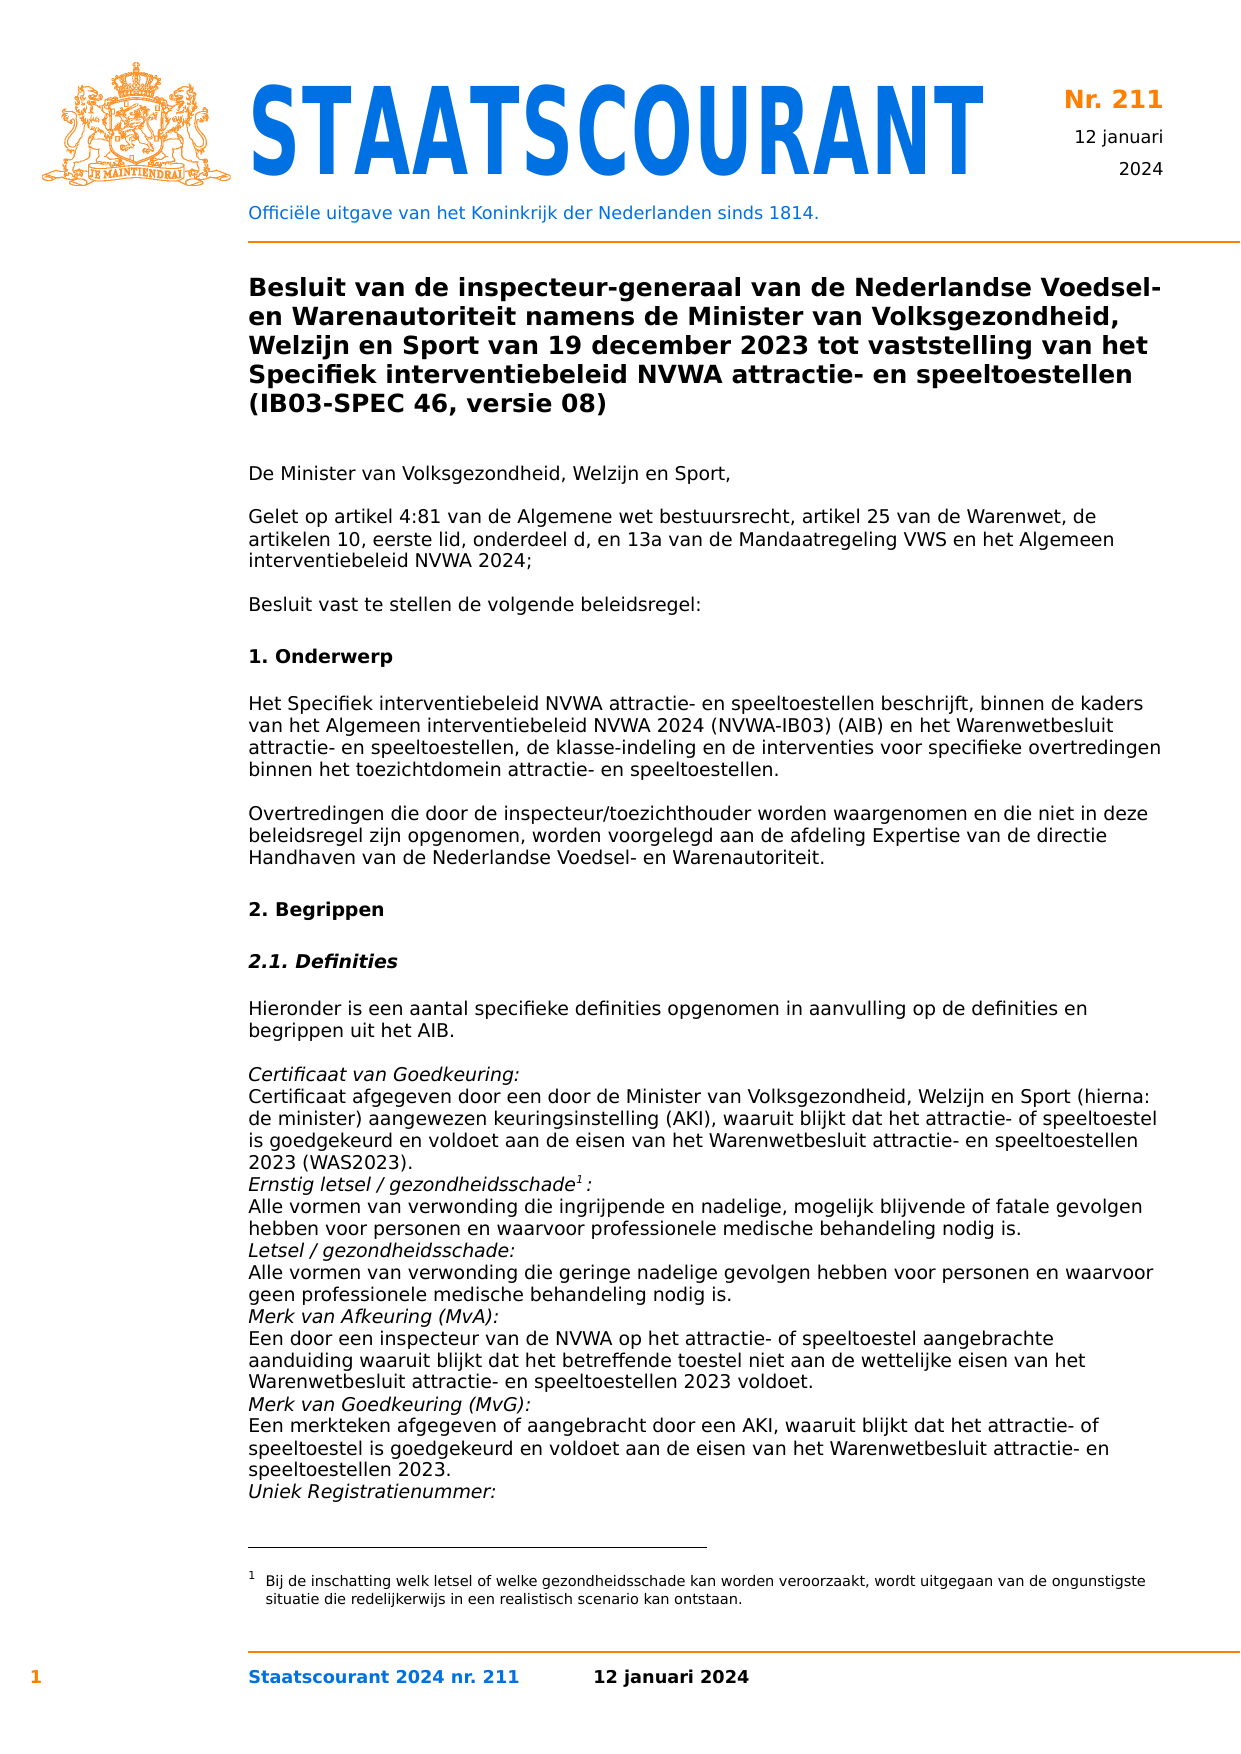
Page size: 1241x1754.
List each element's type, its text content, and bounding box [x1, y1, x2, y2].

picture [41, 62, 231, 186]
subtitle 2.1. Definities [248, 951, 1163, 973]
table_cell 12 januari [998, 121, 1240, 153]
text Certificaat van Goedkeuring: [248, 1064, 1163, 1086]
table_cell Officiële uitgave van het Koninkrijk der Nederlanden sinds 1814. [248, 203, 1240, 241]
text Alle vormen van verwonding die geringe nadelige gevolgen hebben voor personen en waarvoor geen professionele medische behandeling nodig is. [248, 1262, 1163, 1306]
table_header Nr. 211 [998, 62, 1240, 121]
text Letsel / gezondheidsschade: [248, 1239, 1163, 1262]
subtitle 2. Begrippen [248, 899, 1163, 921]
text Hieronder is een aantal specifieke definities opgenomen in aanvulling op de definities en begrippen uit het AIB. [248, 998, 1163, 1042]
text Het Specifiek interventiebeleid NVWA attractie- en speeltoestellen beschrijft, binnen de kaders van het Algemeen interventiebeleid NVWA 2024 (NVWA-IB03) (AIB) en het Warenwetbesluit attractie- en speeltoestellen, de klasse-indeling en de interventies voor specifieke overtredingen binnen het toezichtdomein attractie- en speeltoestellen. [248, 693, 1163, 781]
table_cell 2024 [998, 153, 1240, 203]
text Gelet op artikel 4:81 van de Algemene wet bestuursrecht, artikel 25 van de Warenwet, de artikelen 10, eerste lid, onderdeel d, en 13a van de Mandaatregeling VWS en het Algemeen interventiebeleid NVWA 2024; [248, 506, 1163, 572]
subtitle 1. Onderwerp [248, 646, 1163, 668]
text Uniek Registratienummer: [248, 1481, 1163, 1503]
text Merk van Goedkeuring (MvG): [248, 1393, 1163, 1415]
text Bij de inschatting welk letsel of welke gezondheidsschade kan worden veroorzaakt, wordt uitgegaan van de ongunstigste situatie die redelijkerwijs in een realistisch scenario kan ontstaan. [248, 1569, 1163, 1608]
text De Minister van Volksgezondheid, Welzijn en Sport, [248, 463, 1163, 484]
text Een merkteken afgegeven of aangebracht door een AKI, waaruit blijkt dat het attractie- of speeltoestel is goedgekeurd en voldoet aan de eisen van het Warenwetbesluit attractie- en speeltoestellen 2023. [248, 1415, 1163, 1481]
table_header [25, 62, 248, 241]
subtitle Besluit van de inspecteur-generaal van de Nederlandse Voedsel- en Warenautoriteit namens de Minister van Volksgezondheid, Welzijn en Sport van 19 december 2023 tot vaststelling van het Specifiek interventiebeleid NVWA attractie- en speeltoestellen (IB03-SPEC 46, versie 08) [248, 273, 1163, 419]
text Overtredingen die door de inspecteur/toezichthouder worden waargenomen en die niet in deze beleidsregel zijn opgenomen, worden voorgelegd aan de afdeling Expertise van de directie Handhaven van de Nederlandse Voedsel- en Warenautoriteit. [248, 803, 1163, 869]
text Besluit vast te stellen de volgende beleidsregel: [248, 594, 1163, 616]
text Een door een inspecteur van de NVWA op het attractie- of speeltoestel aangebrachte aanduiding waaruit blijkt dat het betreffende toestel niet aan de wettelijke eisen van het Warenwetbesluit attractie- en speeltoestellen 2023 voldoet. [248, 1327, 1163, 1393]
text Alle vormen van verwonding die ingrijpende en nadelige, mogelijk blijvende of fatale gevolgen hebben voor personen en waarvoor professionele medische behandeling nodig is. [248, 1196, 1163, 1239]
text Ernstig letsel / gezondheidsschade: [248, 1174, 1163, 1196]
table_header STAATSCOURANT [248, 62, 998, 203]
text Merk van Afkeuring (MvA): [248, 1306, 1163, 1327]
text Certificaat afgegeven door een door de Minister van Volksgezondheid, Welzijn en Sport (hierna: de minister) aangewezen keuringsinstelling (AKI), waaruit blijkt dat het attractie- of speeltoestel is goedgekeurd en voldoet aan de eisen van het Warenwetbesluit attractie- en speeltoestellen 2023 (WAS2023). [248, 1086, 1163, 1174]
